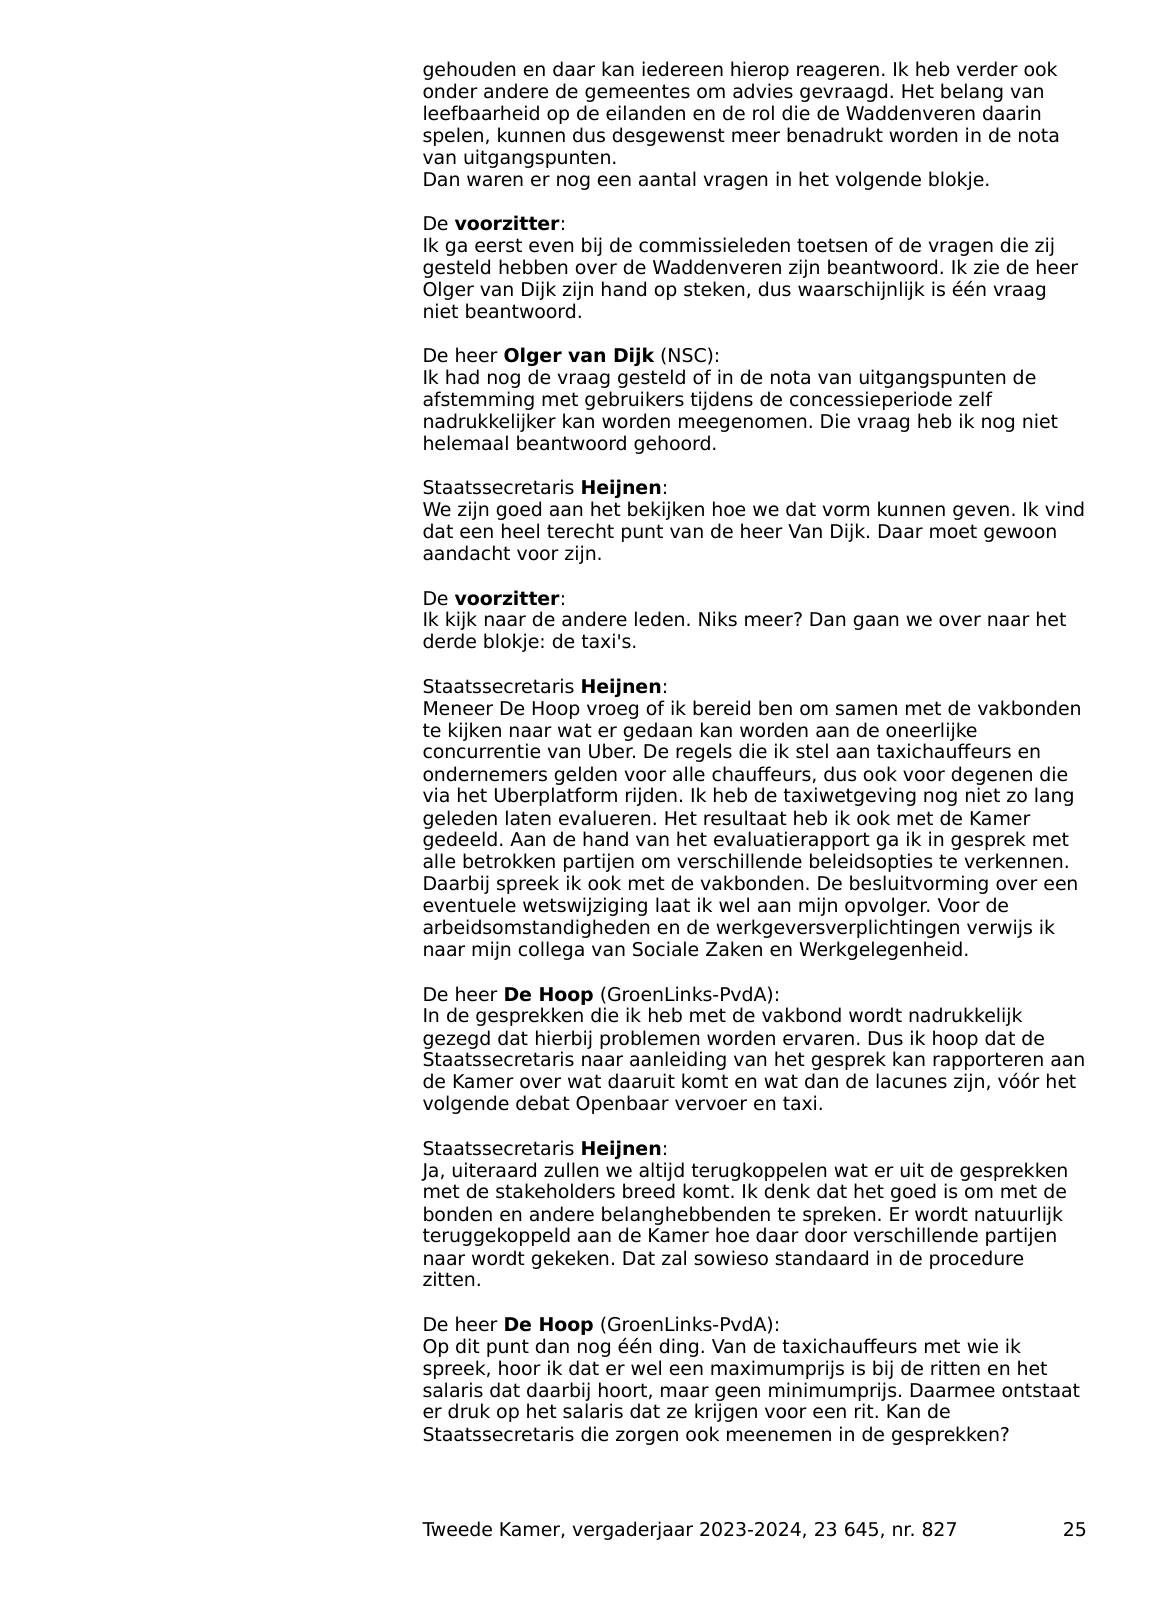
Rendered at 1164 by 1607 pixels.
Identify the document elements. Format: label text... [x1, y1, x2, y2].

text De heer De Hoop (GroenLinks-PvdA): [422, 983, 1087, 1005]
text Staatssecretaris Heijnen: [422, 477, 1087, 499]
text Ja, uiteraard zullen we altijd terugkoppelen wat er uit de gesprekken met de stakeholders breed komt. Ik denk dat het goed is om met de bonden en andere belanghebbenden te spreken. Er wordt natuurlijk teruggekoppeld aan de Kamer hoe daar door verschillende partijen naar wordt gekeken. Dat zal sowieso standaard in de procedure zitten. [422, 1159, 1087, 1291]
text Meneer De Hoop vroeg of ik bereid ben om samen met de vakbonden te kijken naar wat er gedaan kan worden aan de oneerlijke concurrentie van Uber. De regels die ik stel aan taxichauffeurs en ondernemers gelden voor alle chauffeurs, dus ook voor degenen die via het Uberplatform rijden. Ik heb de taxiwetgeving nog niet zo lang geleden laten evalueren. Het resultaat heb ik ook met de Kamer gedeeld. Aan de hand van het evaluatierapport ga ik in gesprek met alle betrokken partijen om verschillende beleidsopties te verkennen. Daarbij spreek ik ook met de vakbonden. De besluitvorming over een eventuele wetswijziging laat ik wel aan mijn opvolger. Voor de arbeidsomstandigheden en de werkgeversverplichtingen verwijs ik naar mijn collega van Sociale Zaken en Werkgelegenheid. [422, 697, 1087, 961]
text De heer Olger van Dijk (NSC): [422, 345, 1087, 367]
text Staatssecretaris Heijnen: [422, 676, 1087, 697]
text Staatssecretaris Heijnen: [422, 1137, 1087, 1159]
text Ik kijk naar de andere leden. Niks meer? Dan gaan we over naar het derde blokje: de taxi's. [422, 609, 1087, 653]
text De heer De Hoop (GroenLinks-PvdA): [422, 1313, 1087, 1336]
text Op dit punt dan nog één ding. Van de taxichauffeurs met wie ik spreek, hoor ik dat er wel een maximumprijs is bij de ritten en het salaris dat daarbij hoort, maar geen minimumprijs. Daarmee ontstaat er druk op het salaris dat ze krijgen voor een rit. Kan de Staatssecretaris die zorgen ook meenemen in de gesprekken? [422, 1336, 1087, 1445]
text Ik ga eerst even bij de commissieleden toetsen of de vragen die zij gesteld hebben over de Waddenveren zijn beantwoord. Ik zie de heer Olger van Dijk zijn hand op steken, dus waarschijnlijk is één vraag niet beantwoord. [422, 235, 1087, 323]
text We zijn goed aan het bekijken hoe we dat vorm kunnen geven. Ik vind dat een heel terecht punt van de heer Van Dijk. Daar moet gewoon aandacht voor zijn. [422, 499, 1087, 565]
text gehouden en daar kan iedereen hierop reageren. Ik heb verder ook onder andere de gemeentes om advies gevraagd. Het belang van leefbaarheid op de eilanden en de rol die de Waddenveren daarin spelen, kunnen dus desgewenst meer benadrukt worden in de nota van uitgangspunten. [422, 59, 1087, 169]
text De voorzitter: [422, 213, 1087, 235]
text Dan waren er nog een aantal vragen in het volgende blokje. [422, 169, 1087, 191]
text Ik had nog de vraag gesteld of in de nota van uitgangspunten de afstemming met gebruikers tijdens de concessieperiode zelf nadrukkelijker kan worden meegenomen. Die vraag heb ik nog niet helemaal beantwoord gehoord. [422, 367, 1087, 455]
text In de gesprekken die ik heb met de vakbond wordt nadrukkelijk gezegd dat hierbij problemen worden ervaren. Dus ik hoop dat de Staatssecretaris naar aanleiding van het gesprek kan rapporteren aan de Kamer over wat daaruit komt en wat dan de lacunes zijn, vóór het volgende debat Openbaar vervoer en taxi. [422, 1005, 1087, 1115]
text De voorzitter: [422, 587, 1087, 609]
